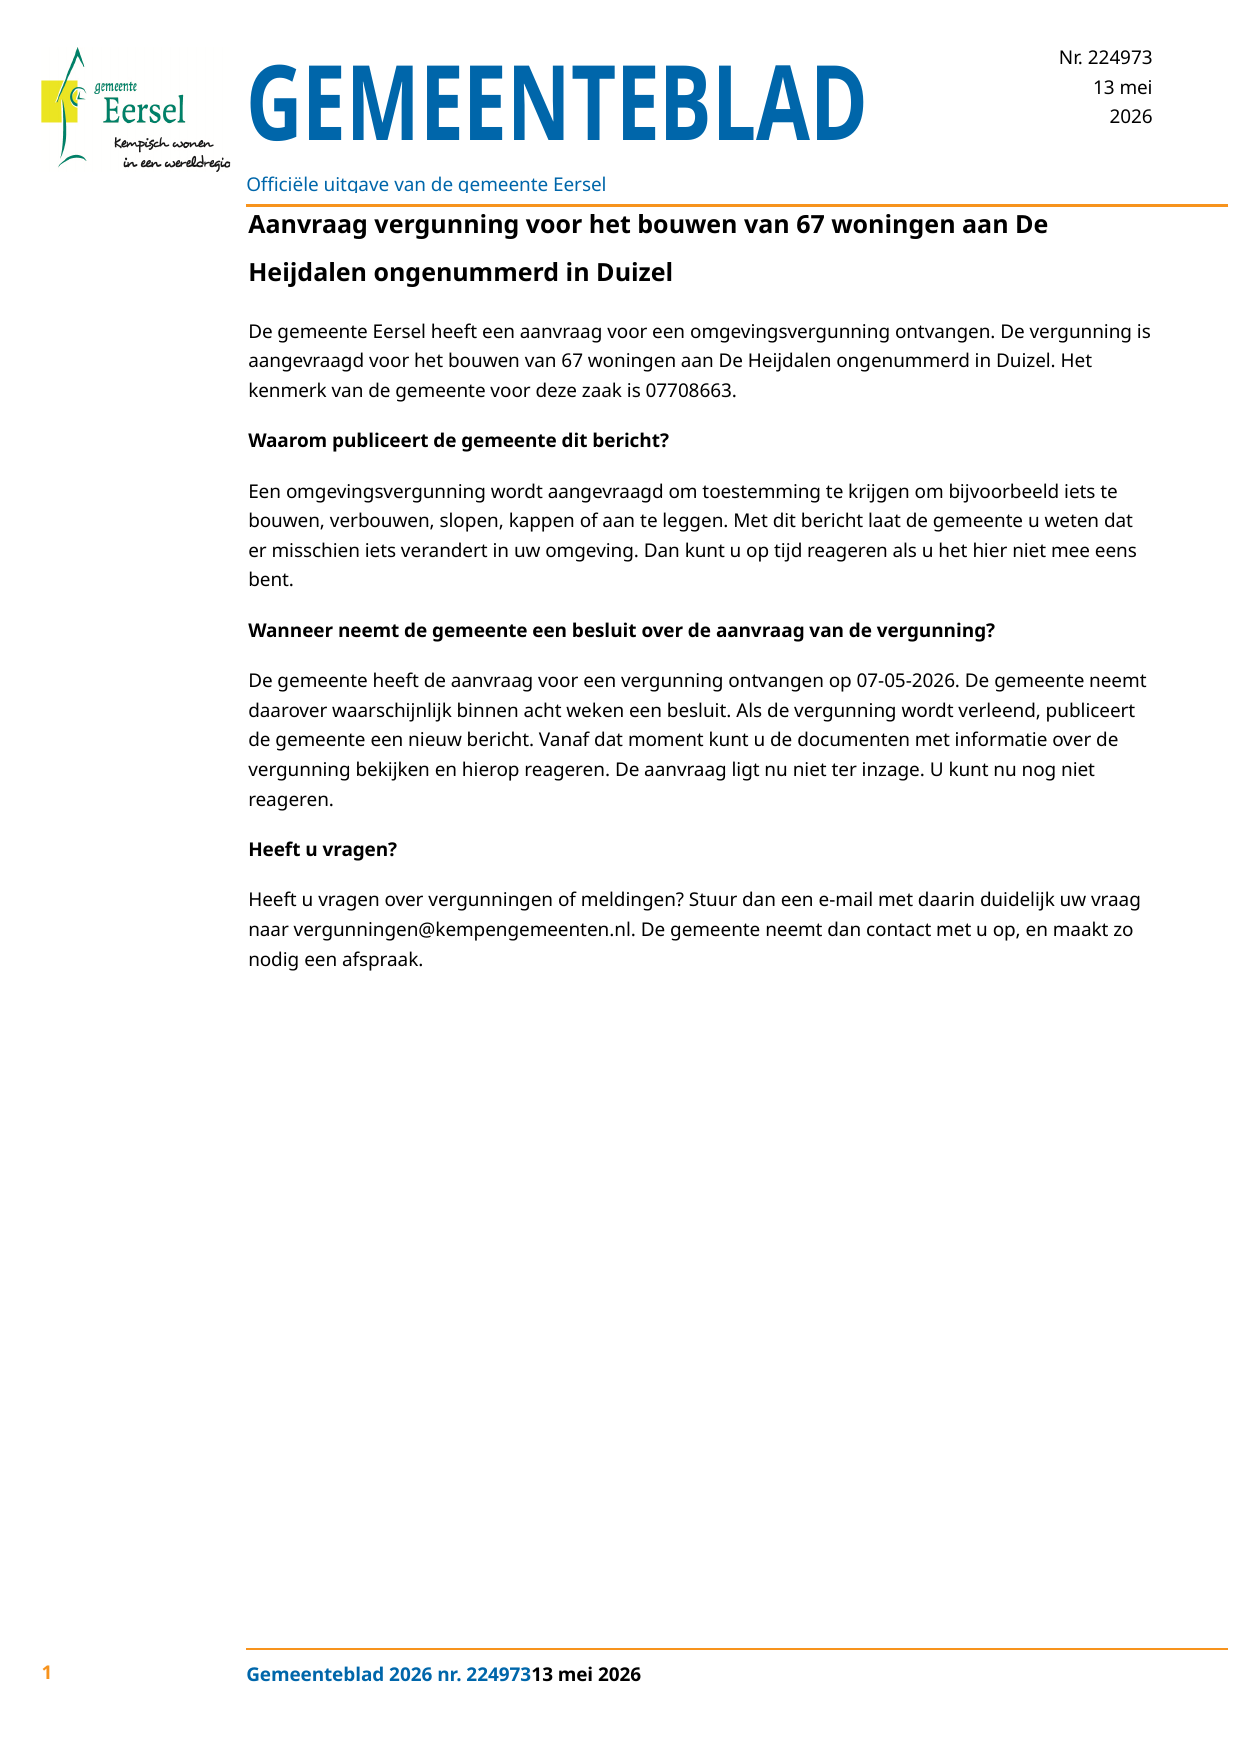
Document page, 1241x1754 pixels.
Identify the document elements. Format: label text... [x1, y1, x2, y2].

text Heeft u vragen? [248, 836, 1152, 862]
text De gemeente heeft de aanvraag voor een vergunning ontvangen op 07-05-2026. De gemeente neemt daarover waarschijnlijk binnen acht weken een besluit. Als de vergunning wordt verleend, publiceert de gemeente een nieuw bericht. Vanaf dat moment kunt u de documenten met informatie over de vergunning bekijken en hierop reageren. De aanvraag ligt nu niet ter inzage. U kunt nu nog niet reageren. [248, 667, 1152, 812]
text De gemeente Eersel heeft een aanvraag voor een omgevingsvergunning ontvangen. De vergunning is aangevraagd voor het bouwen van 67 woningen aan De Heijdalen ongenummerd in Duizel. Het kenmerk van de gemeente voor deze zaak is 07708663. [248, 318, 1152, 403]
text Heeft u vragen over vergunningen of meldingen? Stuur dan een e-mail met daarin duidelijk uw vraag naar vergunningen@kempengemeenten.nl. De gemeente neemt dan contact met u op, en maakt zo nodig een afspraak. [248, 887, 1152, 972]
text Een omgevingsvergunning wordt aangevraagd om toestemming te krijgen om bijvoorbeeld iets te bouwen, verbouwen, slopen, kappen of aan te leggen. Met dit bericht laat de gemeente u weten dat er misschien iets verandert in uw omgeving. Dan kunt u op tijd reageren als u het hier niet mee eens bent. [248, 478, 1152, 592]
text Aanvraag vergunning voor het bouwen van 67 woningen aan De Heijdalen ongenummerd in Duizel [248, 207, 1152, 288]
picture [41, 47, 231, 172]
text Wanneer neemt de gemeente een besluit over de aanvraag van de vergunning? [248, 617, 1152, 643]
text Waarom publiceert de gemeente dit bericht? [248, 427, 1152, 453]
